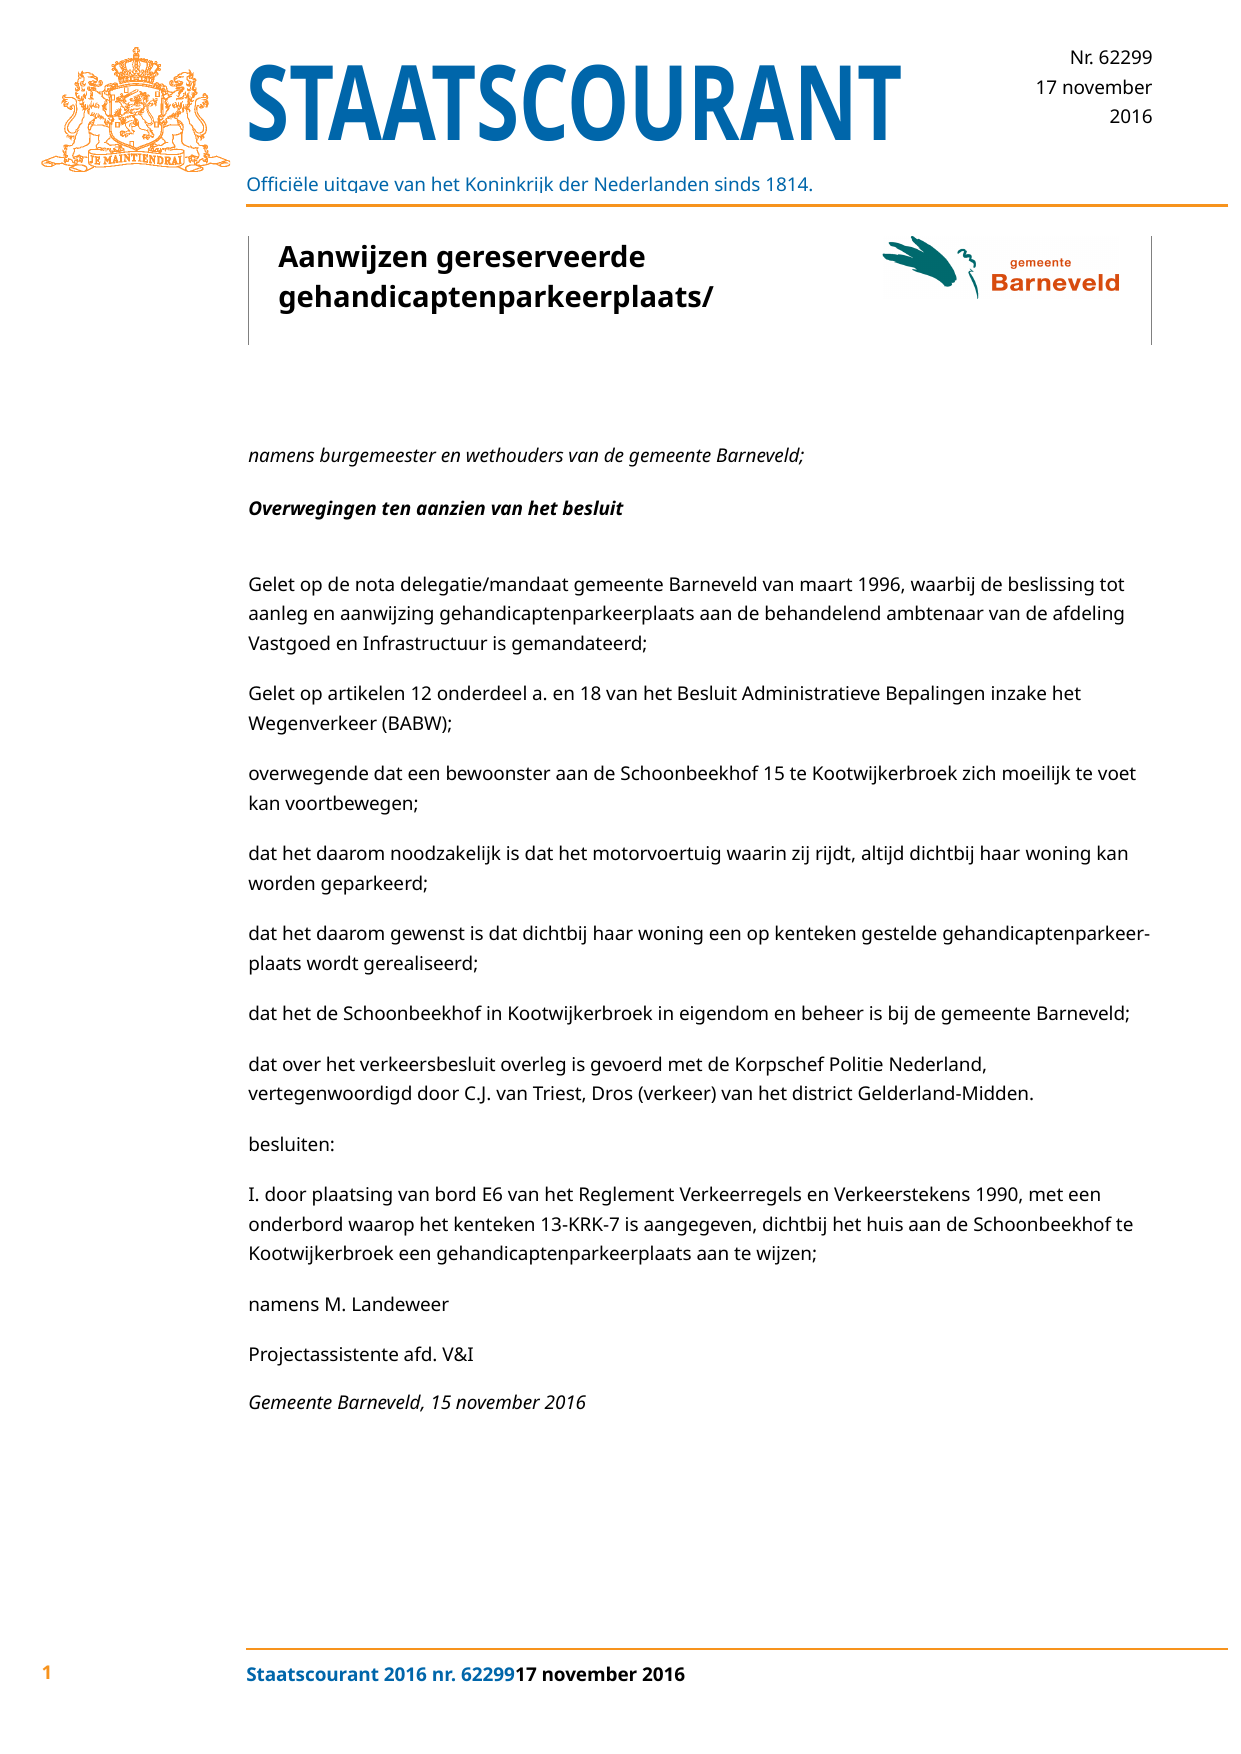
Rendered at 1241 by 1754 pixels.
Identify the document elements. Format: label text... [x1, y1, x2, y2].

text Gelet op artikelen 12 onderdeel a. en 18 van het Besluit Administratieve Bepalingen inzake het Wegenverkeer (BABW); [248, 680, 1152, 736]
text Projectassistente afd. V&I [248, 1341, 1152, 1367]
text dat het daarom noodzakelijk is dat het motorvoertuig waarin zij rijdt, altijd dichtbij haar woning kan worden geparkeerd; [248, 840, 1152, 896]
text dat het de Schoonbeekhof in Kootwijkerbroek in eigendom en beheer is bij de gemeente Barneveld; [248, 1000, 1152, 1026]
text overwegende dat een bewoonster aan de Schoonbeekhof 15 te Kootwijkerbroek zich moeilijk te voet kan voortbewegen; [248, 760, 1152, 816]
text Gelet op de nota delegatie/mandaat gemeente Barneveld van maart 1996, waarbij de beslissing tot aanleg en aanwijzing gehandicaptenparkeerplaats aan de behandelend ambtenaar van de afdeling Vastgoed en Infrastructuur is gemandateerd; [248, 571, 1152, 656]
text namens M. Landeweer [248, 1291, 1152, 1317]
text besluiten: [248, 1131, 1152, 1157]
text dat over het verkeersbesluit overleg is gevoerd met de Korpschef Politie Nederland, vertegenwoordigd door C.J. van Triest, Dros (verkeer) van het district Gelderland-Midden. [248, 1051, 1152, 1106]
text Overwegingen ten aanzien van het besluit [248, 495, 1152, 521]
table_header [850, 236, 1151, 345]
table_header Aanwijzen gereserveerde gehandicaptenparkeerplaats/ [249, 236, 850, 345]
text I. door plaatsing van bord E6 van het Reglement Verkeerregels en Verkeerstekens 1990, met een onderbord waarop het kenteken 13-KRK-7 is aangegeven, dichtbij het huis aan de Schoonbeekhof te Kootwijkerbroek een gehandicaptenparkeerplaats aan te wijzen; [248, 1181, 1152, 1266]
text Gemeente Barneveld, 15 november 2016 [248, 1389, 1152, 1415]
text namens burgemeester en wethouders van de gemeente Barneveld; [248, 442, 1152, 468]
picture [41, 47, 231, 172]
picture [882, 236, 1119, 299]
text dat het daarom gewenst is dat dichtbij haar woning een op kenteken gestelde gehandicaptenparkeer-plaats wordt gerealiseerd; [248, 920, 1152, 976]
